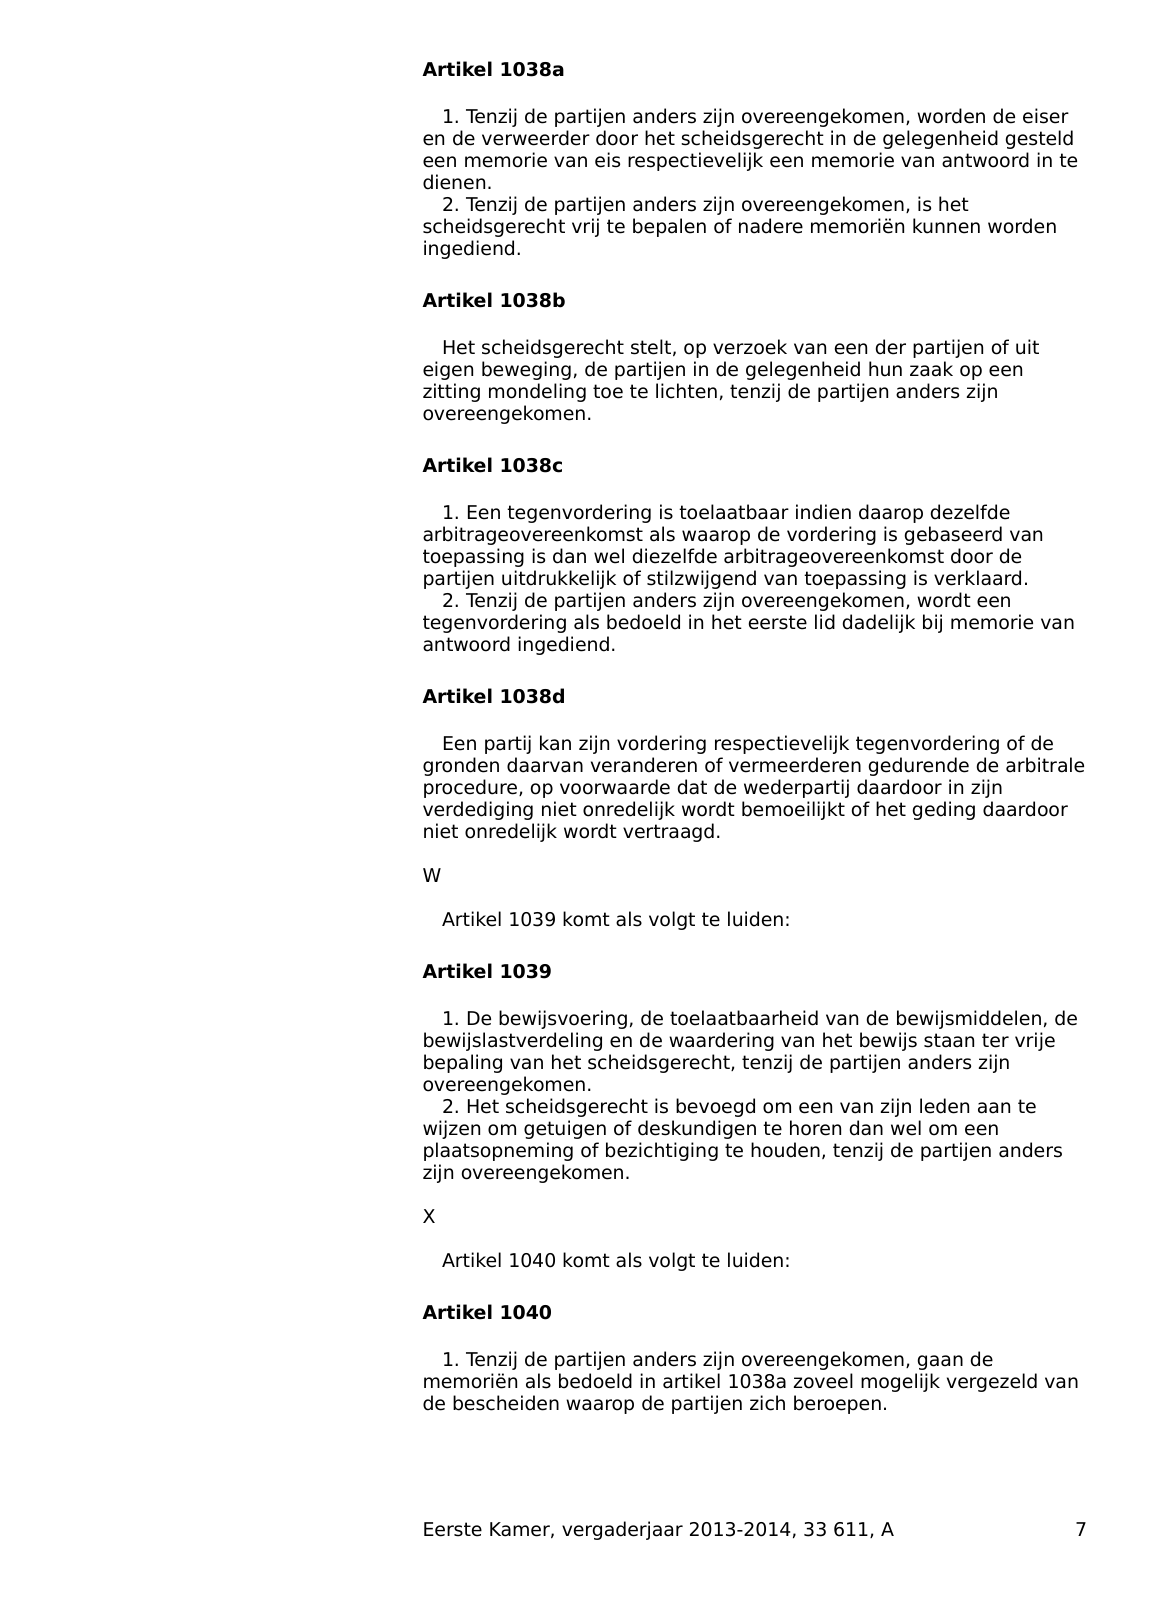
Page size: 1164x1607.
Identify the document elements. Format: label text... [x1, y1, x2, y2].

text Het scheidsgerecht stelt, op verzoek van een der partijen of uit eigen beweging, de partijen in de gelegenheid hun zaak op een zitting mondeling toe te lichten, tenzij de partijen anders zijn overeengekomen. [422, 337, 1087, 425]
text Een partij kan zijn vordering respectievelijk tegenvordering of de gronden daarvan veranderen of vermeerderen gedurende de arbitrale procedure, op voorwaarde dat de wederpartij daardoor in zijn verdediging niet onredelijk wordt bemoeilijkt of het geding daardoor niet onredelijk wordt vertraagd. [422, 733, 1087, 842]
subtitle Artikel 1039 [422, 961, 1087, 983]
subtitle Artikel 1038a [422, 59, 1087, 81]
subtitle Artikel 1040 [422, 1302, 1087, 1324]
text W [422, 865, 1087, 887]
text X [422, 1206, 1087, 1228]
subtitle Artikel 1038c [422, 455, 1087, 477]
text Artikel 1040 komt als volgt te luiden: [422, 1250, 1087, 1272]
text Artikel 1039 komt als volgt te luiden: [422, 909, 1087, 931]
text 2. Tenzij de partijen anders zijn overeengekomen, is het scheidsgerecht vrij te bepalen of nadere memoriën kunnen worden ingediend. [422, 194, 1087, 260]
text 1. Een tegenvordering is toelaatbaar indien daarop dezelfde arbitrageovereenkomst als waarop de vordering is gebaseerd van toepassing is dan wel diezelfde arbitrageovereenkomst door de partijen uitdrukkelijk of stilzwijgend van toepassing is verklaard. [422, 502, 1087, 590]
text 2. Het scheidsgerecht is bevoegd om een van zijn leden aan te wijzen om getuigen of deskundigen te horen dan wel om een plaatsopneming of bezichtiging te houden, tenzij de partijen anders zijn overeengekomen. [422, 1096, 1087, 1184]
subtitle Artikel 1038b [422, 290, 1087, 312]
text 2. Tenzij de partijen anders zijn overeengekomen, wordt een tegenvordering als bedoeld in het eerste lid dadelijk bij memorie van antwoord ingediend. [422, 590, 1087, 656]
text 1. Tenzij de partijen anders zijn overeengekomen, gaan de memoriën als bedoeld in artikel 1038a zoveel mogelijk vergezeld van de bescheiden waarop de partijen zich beroepen. [422, 1349, 1087, 1415]
text 1. De bewijsvoering, de toelaatbaarheid van de bewijsmiddelen, de bewijslastverdeling en de waardering van het bewijs staan ter vrije bepaling van het scheidsgerecht, tenzij de partijen anders zijn overeengekomen. [422, 1008, 1087, 1096]
text 1. Tenzij de partijen anders zijn overeengekomen, worden de eiser en de verweerder door het scheidsgerecht in de gelegenheid gesteld een memorie van eis respectievelijk een memorie van antwoord in te dienen. [422, 106, 1087, 194]
subtitle Artikel 1038d [422, 686, 1087, 708]
